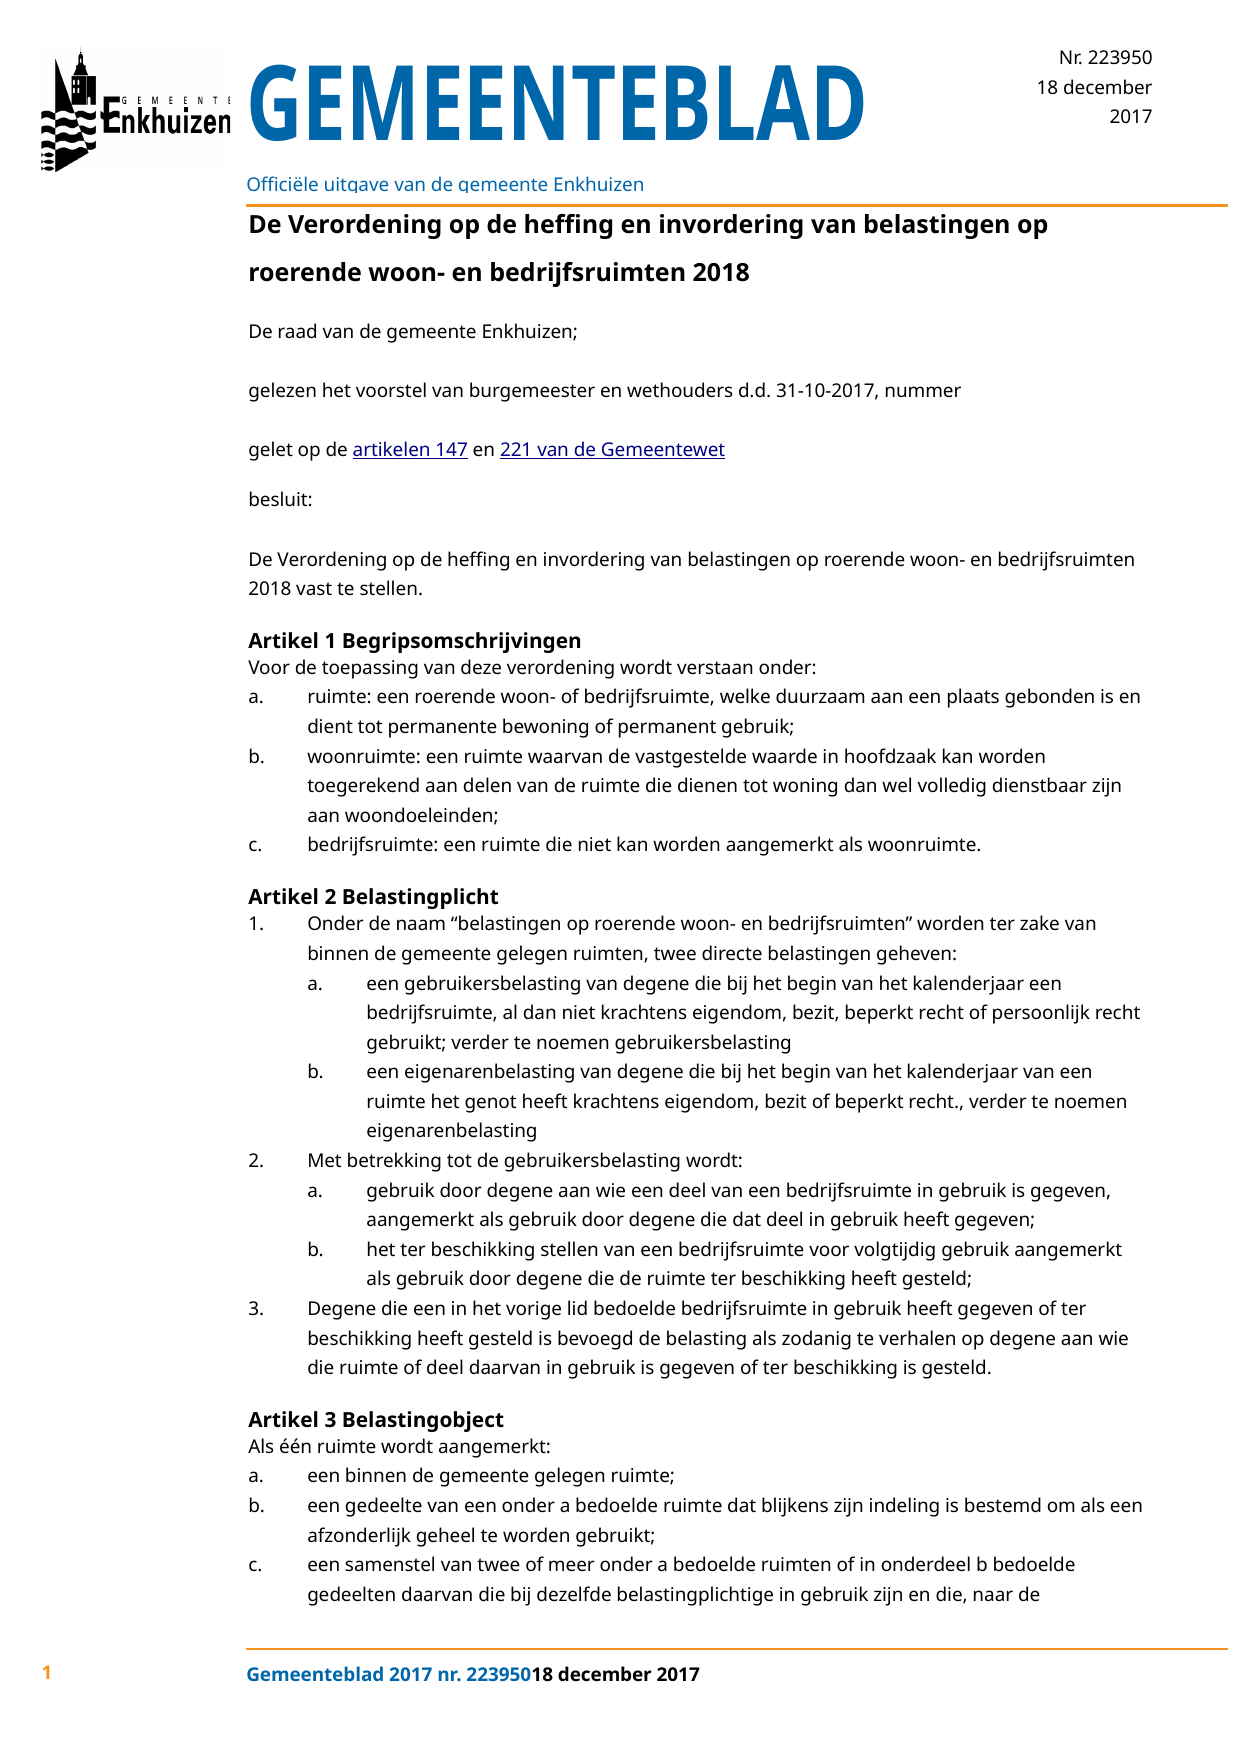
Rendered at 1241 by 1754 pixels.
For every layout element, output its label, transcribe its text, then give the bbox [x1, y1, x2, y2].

text Artikel 2 Belastingplicht [248, 882, 1152, 911]
text De Verordening op de heffing en invordering van belastingen op roerende woon- en bedrijfsruimten 2018 vast te stellen. [248, 546, 1152, 601]
text Artikel 3 Belastingobject [248, 1405, 1152, 1433]
text Voor de toepassing van deze verordening wordt verstaan onder: [248, 654, 1152, 680]
list een gedeelte van een onder a bedoelde ruimte dat blijkens zijn indeling is bestemd om als een afzonderlijk geheel te worden gebruikt; [248, 1492, 1152, 1548]
text Artikel 1 Begripsomschrijvingen [248, 626, 1152, 654]
text Als één ruimte wordt aangemerkt: [248, 1433, 1152, 1459]
text gelet op de artikelen 147 en 221 van de Gemeentewet [248, 436, 1152, 462]
list Onder de naam “belastingen op roerende woon- en bedrijfsruimten” worden ter zake van binnen de gemeente gelegen ruimten, twee directe belastingen geheven: [248, 911, 1152, 966]
list bedrijfsruimte: een ruimte die niet kan worden aangemerkt als woonruimte. [248, 832, 1152, 857]
text gelezen het voorstel van burgemeester en wethouders d.d. 31-10-2017, nummer [248, 377, 1152, 403]
list het ter beschikking stellen van een bedrijfsruimte voor volgtijdig gebruik aangemerkt als gebruik door degene die de ruimte ter beschikking heeft gesteld; [307, 1236, 1152, 1291]
list woonruimte: een ruimte waarvan de vastgestelde waarde in hoofdzaak kan worden toegerekend aan delen van de ruimte die dienen tot woning dan wel volledig dienstbaar zijn aan woondoeleinden; [248, 743, 1152, 828]
list een samenstel van twee of meer onder a bedoelde ruimten of in onderdeel b bedoelde gedeelten daarvan die bij dezelfde belastingplichtige in gebruik zijn en die, naar de [248, 1551, 1152, 1607]
text besluit: [248, 487, 1152, 512]
picture [41, 47, 231, 172]
list een binnen de gemeente gelegen ruimte; [248, 1463, 1152, 1488]
list een gebruikersbelasting van degene die bij het begin van het kalenderjaar een bedrijfsruimte, al dan niet krachtens eigendom, bezit, beperkt recht of persoonlijk recht gebruikt; verder te noemen gebruikersbelasting [307, 970, 1152, 1054]
list gebruik door degene aan wie een deel van een bedrijfsruimte in gebruik is gegeven, aangemerkt als gebruik door degene die dat deel in gebruik heeft gegeven; [307, 1177, 1152, 1232]
list ruimte: een roerende woon- of bedrijfsruimte, welke duurzaam aan een plaats gebonden is en dient tot permanente bewoning of permanent gebruik; [248, 684, 1152, 739]
list een eigenarenbelasting van degene die bij het begin van het kalenderjaar van een ruimte het genot heeft krachtens eigendom, bezit of beperkt recht., verder te noemen eigenarenbelasting [307, 1058, 1152, 1143]
list Degene die een in het vorige lid bedoelde bedrijfsruimte in gebruik heeft gegeven of ter beschikking heeft gesteld is bevoegd de belasting als zodanig te verhalen op degene aan wie die ruimte of deel daarvan in gebruik is gegeven of ter beschikking is gesteld. [248, 1295, 1152, 1380]
list Met betrekking tot de gebruikersbelasting wordt: [248, 1147, 1152, 1173]
text De Verordening op de heffing en invordering van belastingen op roerende woon- en bedrijfsruimten 2018 [248, 207, 1152, 288]
text De raad van de gemeente Enkhuizen; [248, 318, 1152, 344]
